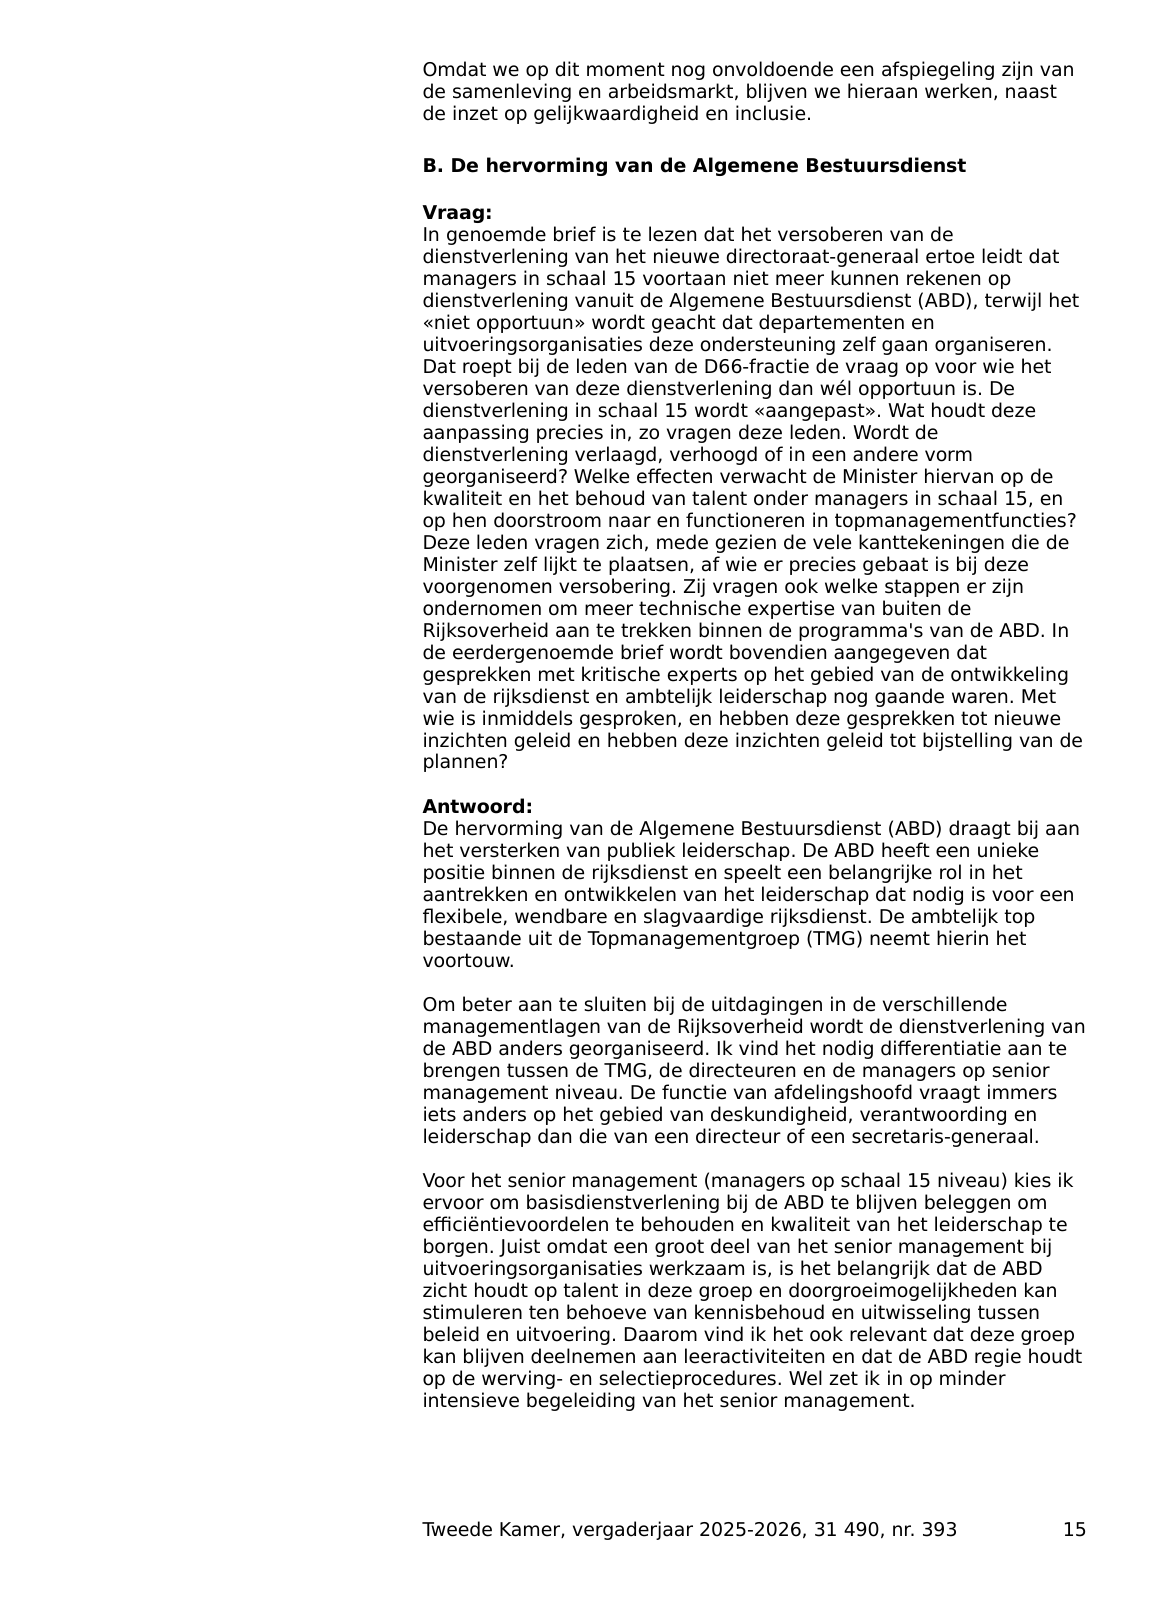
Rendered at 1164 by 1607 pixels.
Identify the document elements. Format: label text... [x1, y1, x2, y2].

text Omdat we op dit moment nog onvoldoende een afspiegeling zijn van de samenleving en arbeidsmarkt, blijven we hieraan werken, naast de inzet op gelijkwaardigheid en inclusie. [422, 59, 1087, 125]
text Vraag: [422, 202, 1087, 224]
text In genoemde brief is te lezen dat het versoberen van de dienstverlening van het nieuwe directoraat-generaal ertoe leidt dat managers in schaal 15 voortaan niet meer kunnen rekenen op dienstverlening vanuit de Algemene Bestuursdienst (ABD), terwijl het «niet opportuun» wordt geacht dat departementen en uitvoeringsorganisaties deze ondersteuning zelf gaan organiseren. Dat roept bij de leden van de D66-fractie de vraag op voor wie het versoberen van deze dienstverlening dan wél opportuun is. De dienstverlening in schaal 15 wordt «aangepast». Wat houdt deze aanpassing precies in, zo vragen deze leden. Wordt de dienstverlening verlaagd, verhoogd of in een andere vorm georganiseerd? Welke effecten verwacht de Minister hiervan op de kwaliteit en het behoud van talent onder managers in schaal 15, en op hen doorstroom naar en functioneren in topmanagementfuncties? Deze leden vragen zich, mede gezien de vele kanttekeningen die de Minister zelf lijkt te plaatsen, af wie er precies gebaat is bij deze voorgenomen versobering. Zij vragen ook welke stappen er zijn ondernomen om meer technische expertise van buiten de Rijksoverheid aan te trekken binnen de programma's van de ABD. In de eerdergenoemde brief wordt bovendien aangegeven dat gesprekken met kritische experts op het gebied van de ontwikkeling van de rijksdienst en ambtelijk leiderschap nog gaande waren. Met wie is inmiddels gesproken, en hebben deze gesprekken tot nieuwe inzichten geleid en hebben deze inzichten geleid tot bijstelling van de plannen? [422, 224, 1087, 773]
text Om beter aan te sluiten bij de uitdagingen in de verschillende managementlagen van de Rijksoverheid wordt de dienstverlening van de ABD anders georganiseerd. Ik vind het nodig differentiatie aan te brengen tussen de TMG, de directeuren en de managers op senior management niveau. De functie van afdelingshoofd vraagt immers iets anders op het gebied van deskundigheid, verantwoording en leiderschap dan die van een directeur of een secretaris-generaal. [422, 994, 1087, 1147]
subtitle B. De hervorming van de Algemene Bestuursdienst [422, 155, 1087, 177]
text Antwoord: [422, 796, 1087, 818]
text De hervorming van de Algemene Bestuursdienst (ABD) draagt bij aan het versterken van publiek leiderschap. De ABD heeft een unieke positie binnen de rijksdienst en speelt een belangrijke rol in het aantrekken en ontwikkelen van het leiderschap dat nodig is voor een flexibele, wendbare en slagvaardige rijksdienst. De ambtelijk top bestaande uit de Topmanagementgroep (TMG) neemt hierin het voortouw. [422, 818, 1087, 971]
text Voor het senior management (managers op schaal 15 niveau) kies ik ervoor om basisdienstverlening bij de ABD te blijven beleggen om efficiëntievoordelen te behouden en kwaliteit van het leiderschap te borgen. Juist omdat een groot deel van het senior management bij uitvoeringsorganisaties werkzaam is, is het belangrijk dat de ABD zicht houdt op talent in deze groep en doorgroeimogelijkheden kan stimuleren ten behoeve van kennisbehoud en uitwisseling tussen beleid en uitvoering. Daarom vind ik het ook relevant dat deze groep kan blijven deelnemen aan leeractiviteiten en dat de ABD regie houdt op de werving- en selectieprocedures. Wel zet ik in op minder intensieve begeleiding van het senior management. [422, 1170, 1087, 1411]
